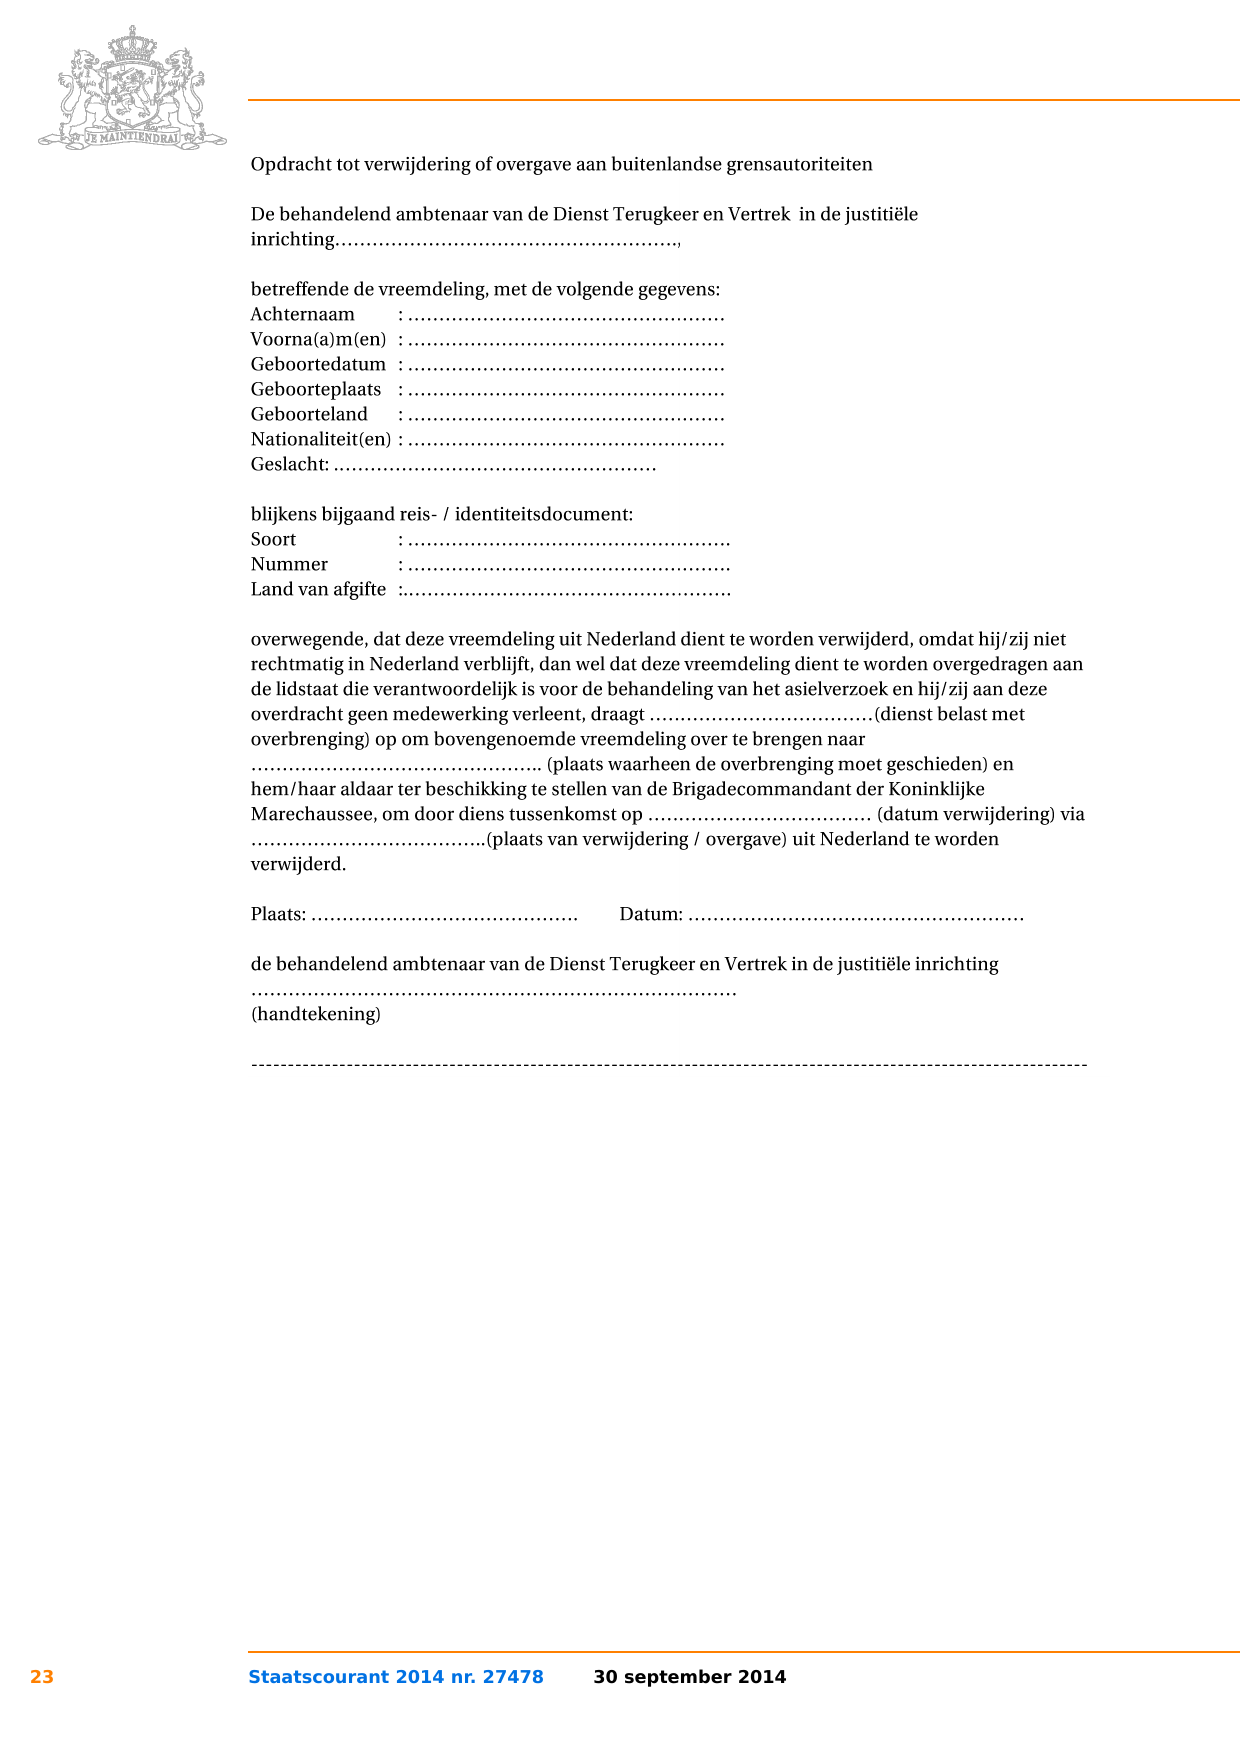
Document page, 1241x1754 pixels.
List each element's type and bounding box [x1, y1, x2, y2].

picture [248, 155, 1111, 1077]
picture [38, 25, 227, 150]
